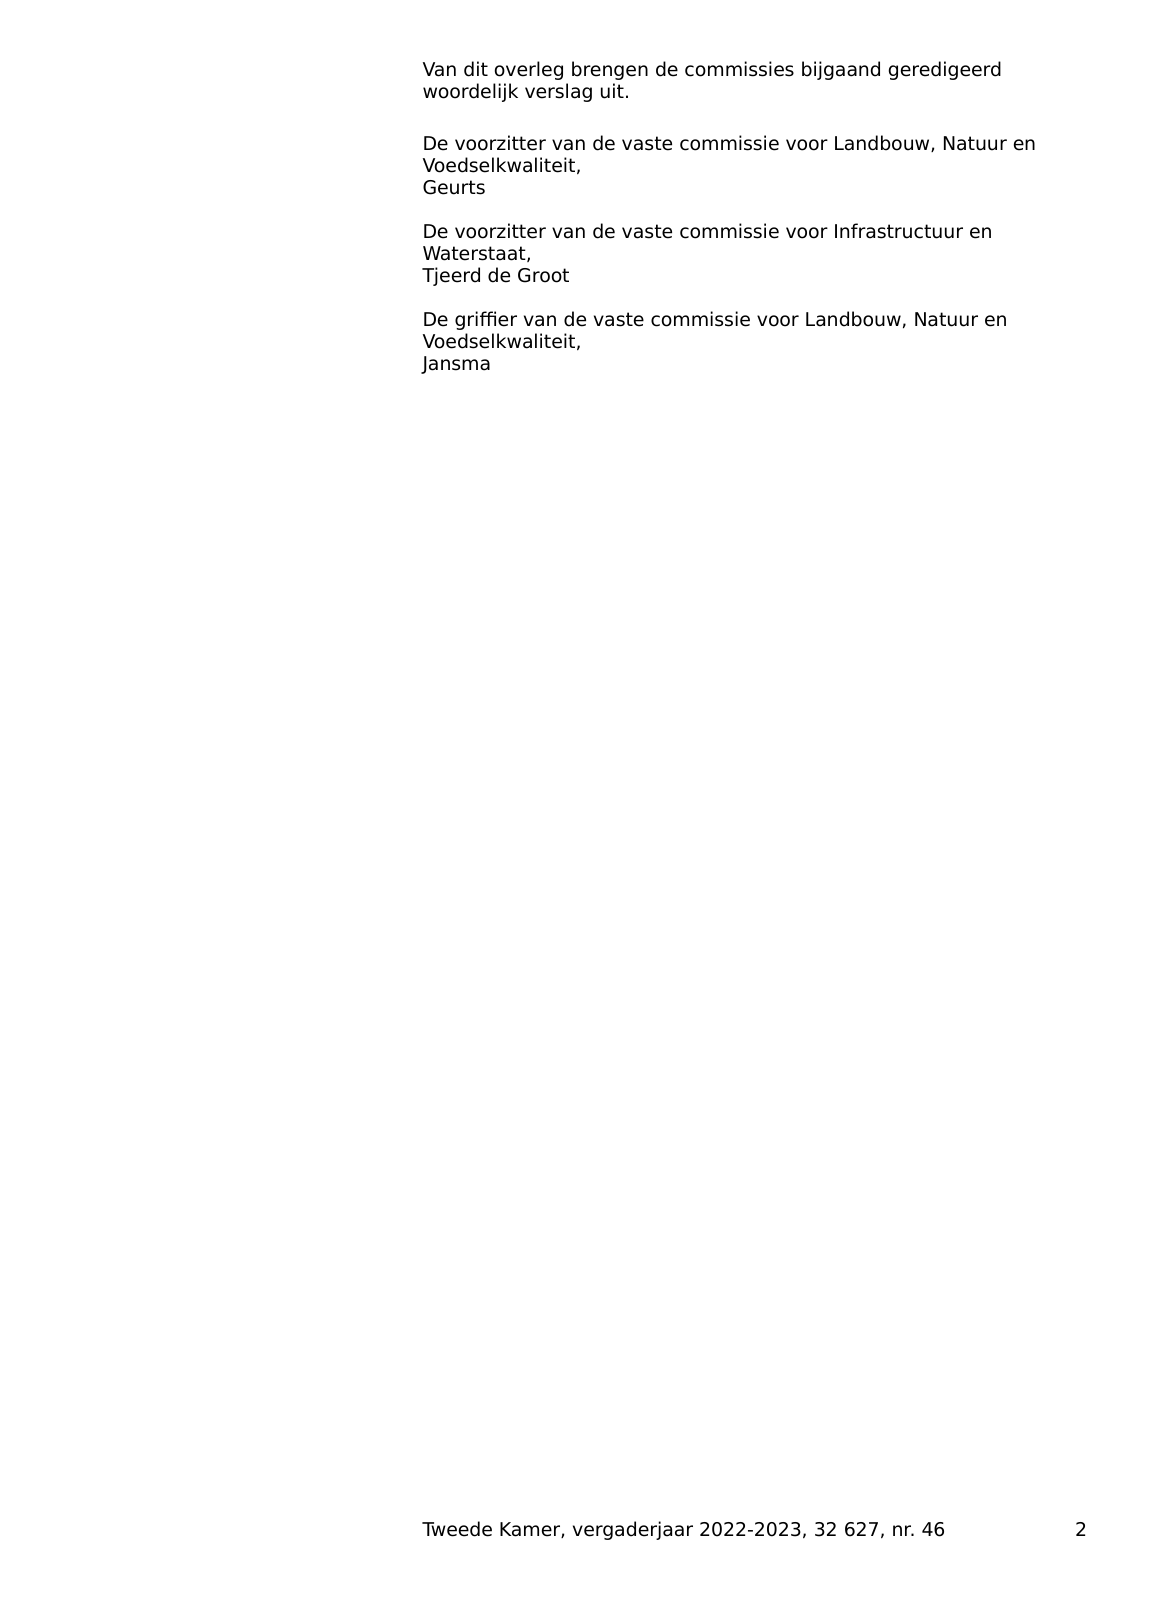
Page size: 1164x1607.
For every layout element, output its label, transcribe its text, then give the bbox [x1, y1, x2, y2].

text De griffier van de vaste commissie voor Landbouw, Natuur en Voedselkwaliteit, Jansma [422, 309, 1087, 375]
text De voorzitter van de vaste commissie voor Infrastructuur en Waterstaat, Tjeerd de Groot [422, 221, 1087, 287]
text De voorzitter van de vaste commissie voor Landbouw, Natuur en Voedselkwaliteit, Geurts [422, 133, 1087, 199]
text Van dit overleg brengen de commissies bijgaand geredigeerd woordelijk verslag uit. [422, 59, 1087, 103]
